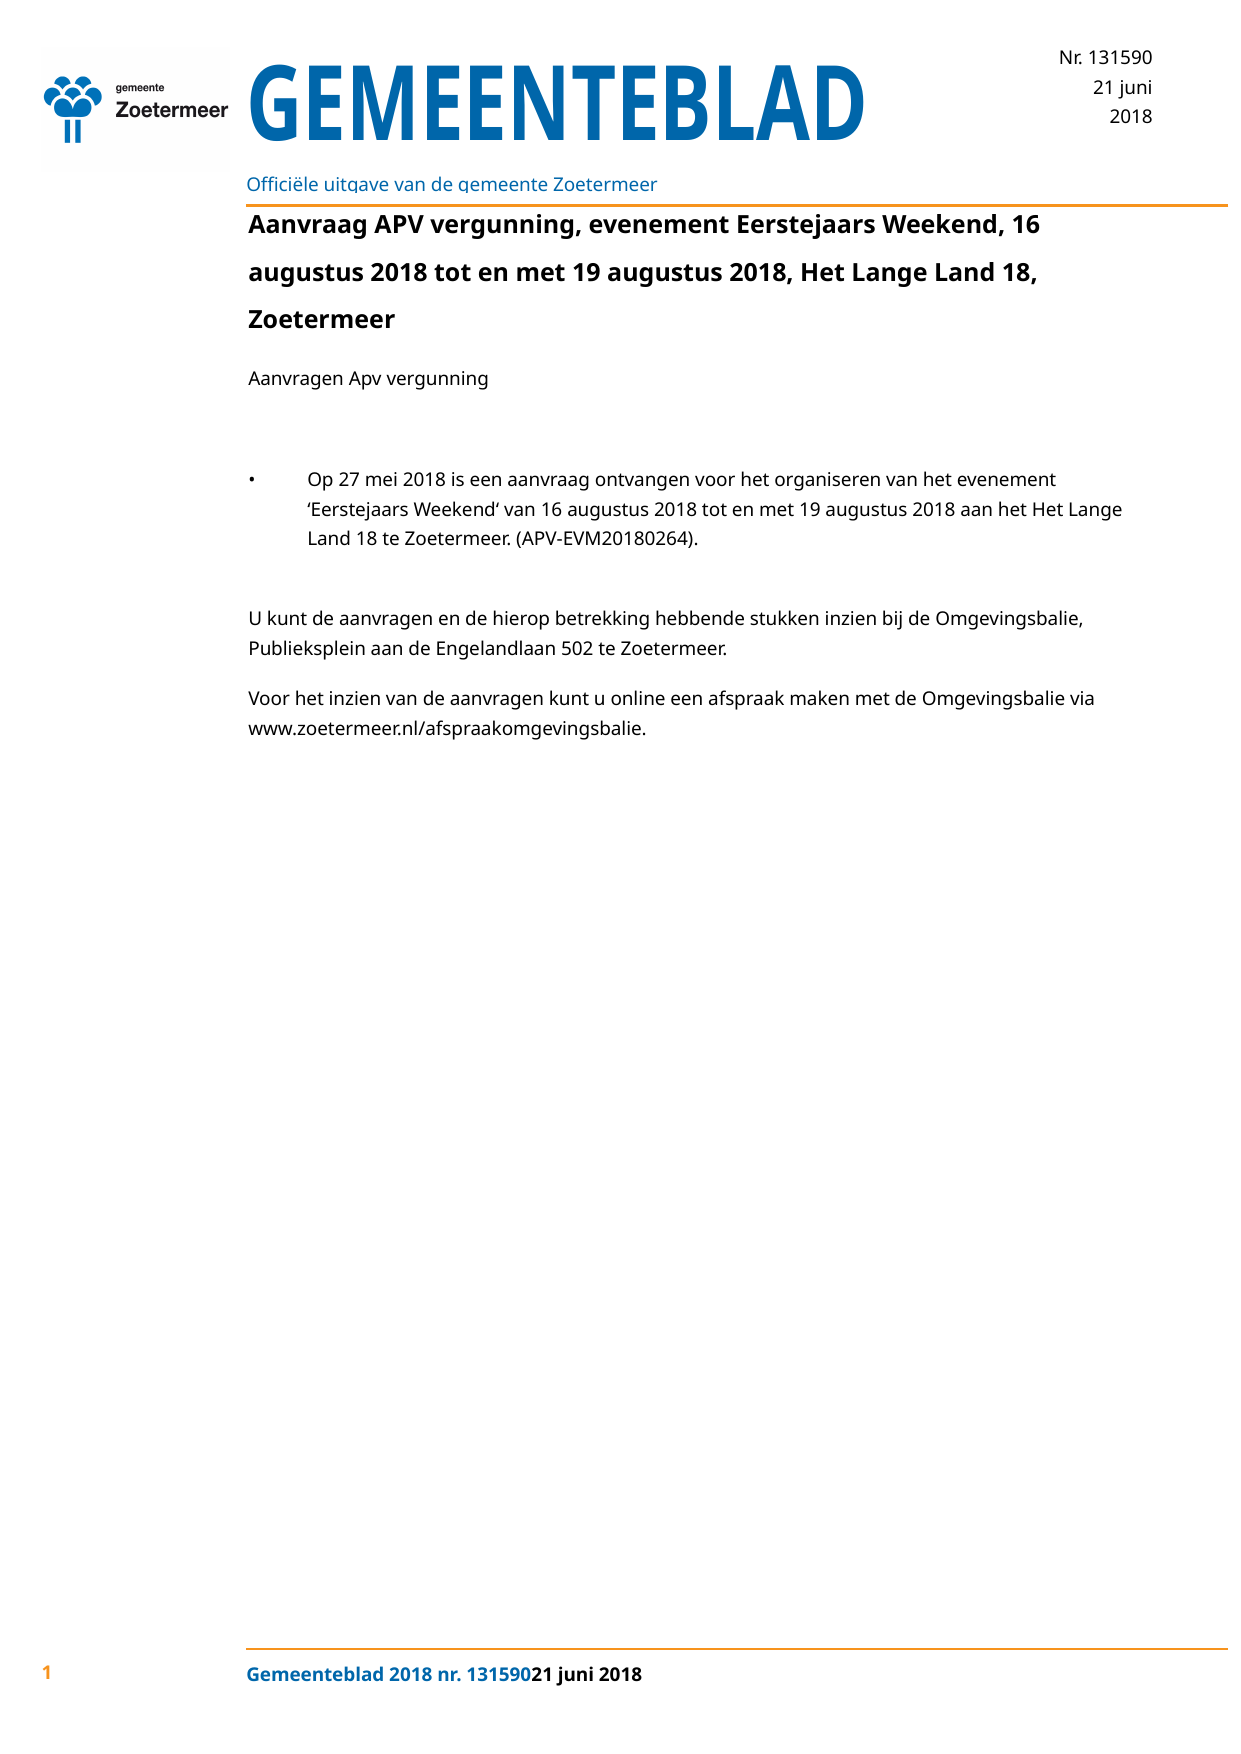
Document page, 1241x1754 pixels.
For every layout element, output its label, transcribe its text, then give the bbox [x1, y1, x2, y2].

text Voor het inzien van de aanvragen kunt u online een afspraak maken met de Omgevingsbalie via www.zoetermeer.nl/afspraakomgevingsbalie. [248, 686, 1152, 741]
text Aanvragen Apv vergunning [248, 366, 1152, 391]
picture [41, 47, 231, 172]
text Aanvraag APV vergunning, evenement Eerstejaars Weekend, 16 augustus 2018 tot en met 19 augustus 2018, Het Lange Land 18, Zoetermeer [248, 207, 1152, 336]
text U kunt de aanvragen en de hierop betrekking hebbende stukken inzien bij de Omgevingsbalie, Publieksplein aan de Engelandlaan 502 te Zoetermeer. [248, 606, 1152, 661]
list Op 27 mei 2018 is een aanvraag ontvangen voor het organiseren van het evenement ‘Eerstejaars Weekend‘ van 16 augustus 2018 tot en met 19 augustus 2018 aan het Het Lange Land 18 te Zoetermeer. (APV-EVM20180264). [248, 466, 1152, 551]
